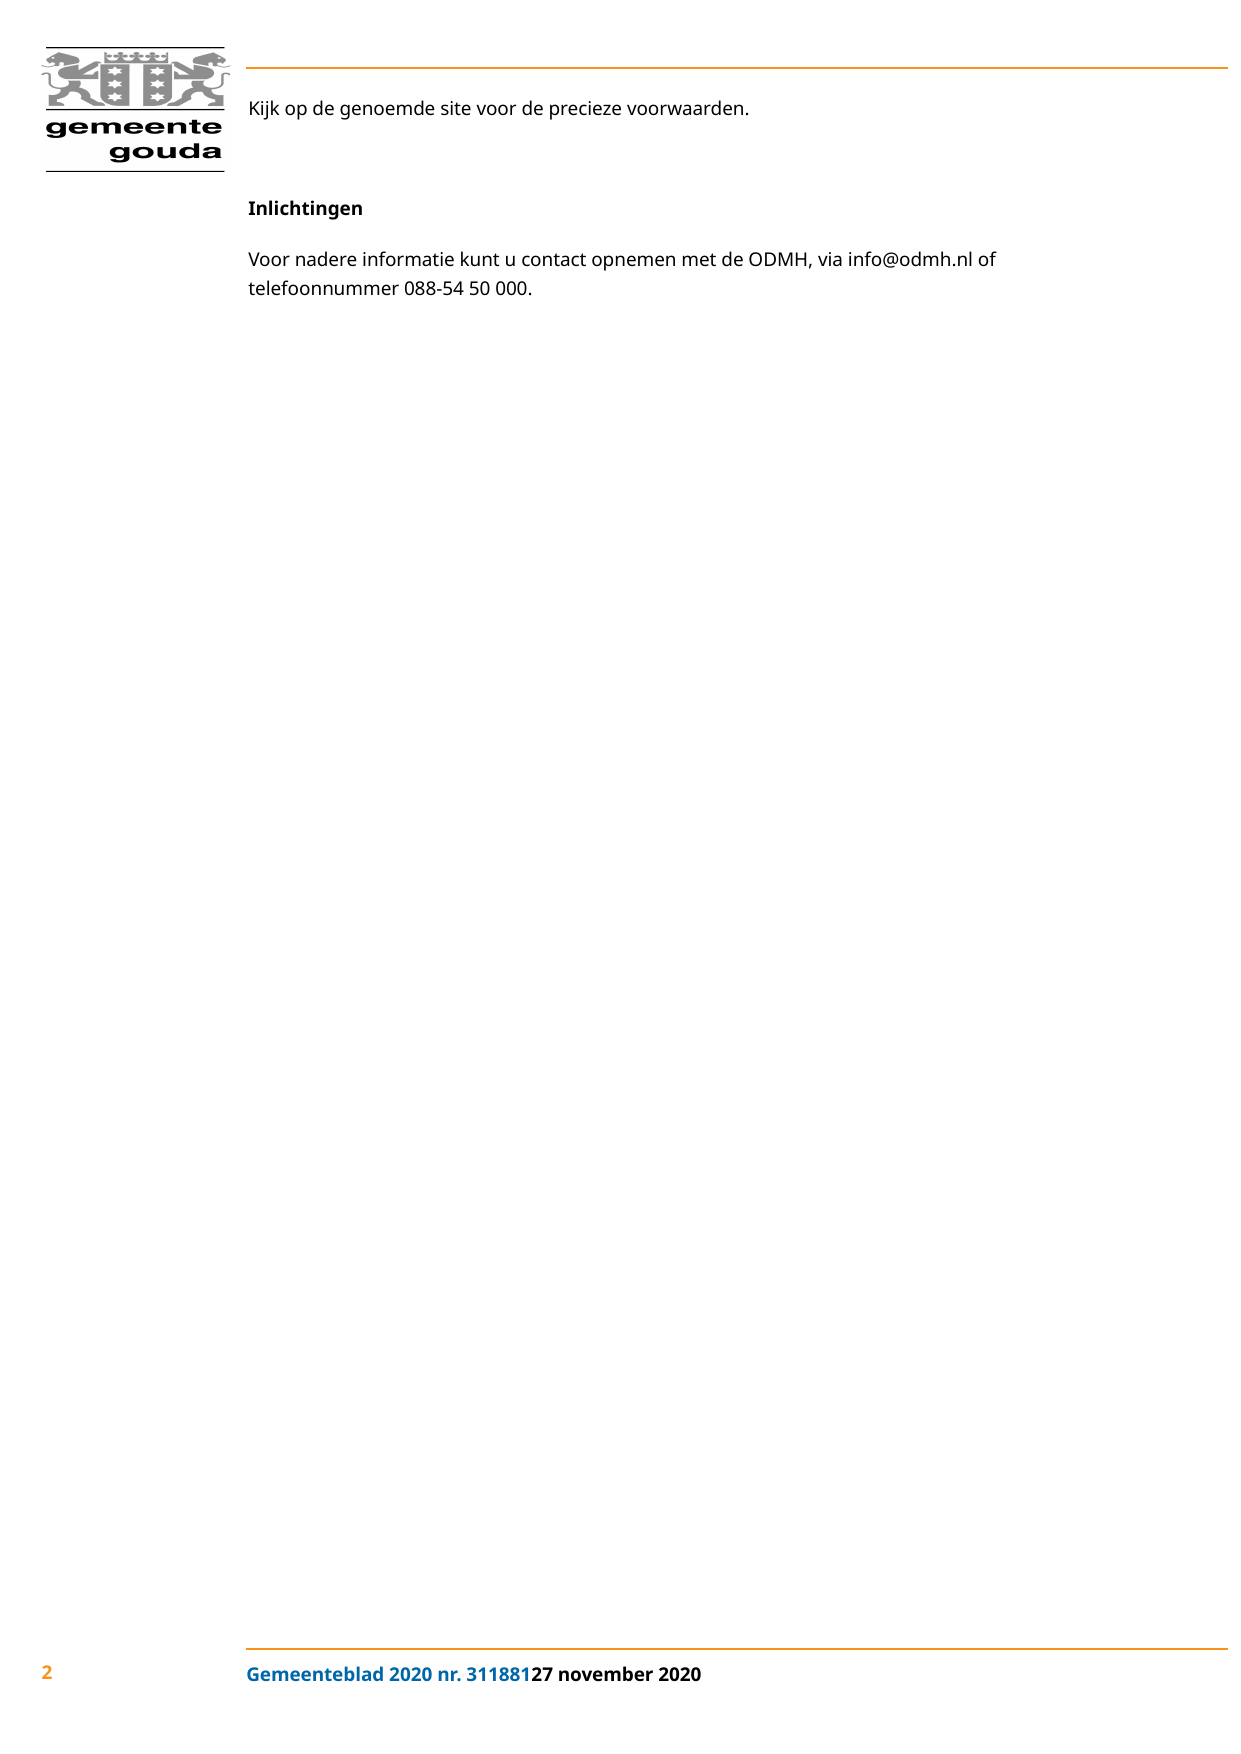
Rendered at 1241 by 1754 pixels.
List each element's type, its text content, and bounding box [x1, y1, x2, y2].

picture [41, 47, 231, 172]
text Voor nadere informatie kunt u contact opnemen met de ODMH, via info@odmh.nl of telefoonnummer 088-54 50 000. [248, 246, 1152, 301]
text Kijk op de genoemde site voor de precieze voorwaarden. [248, 95, 1152, 121]
text Inlichtingen [248, 196, 1152, 221]
